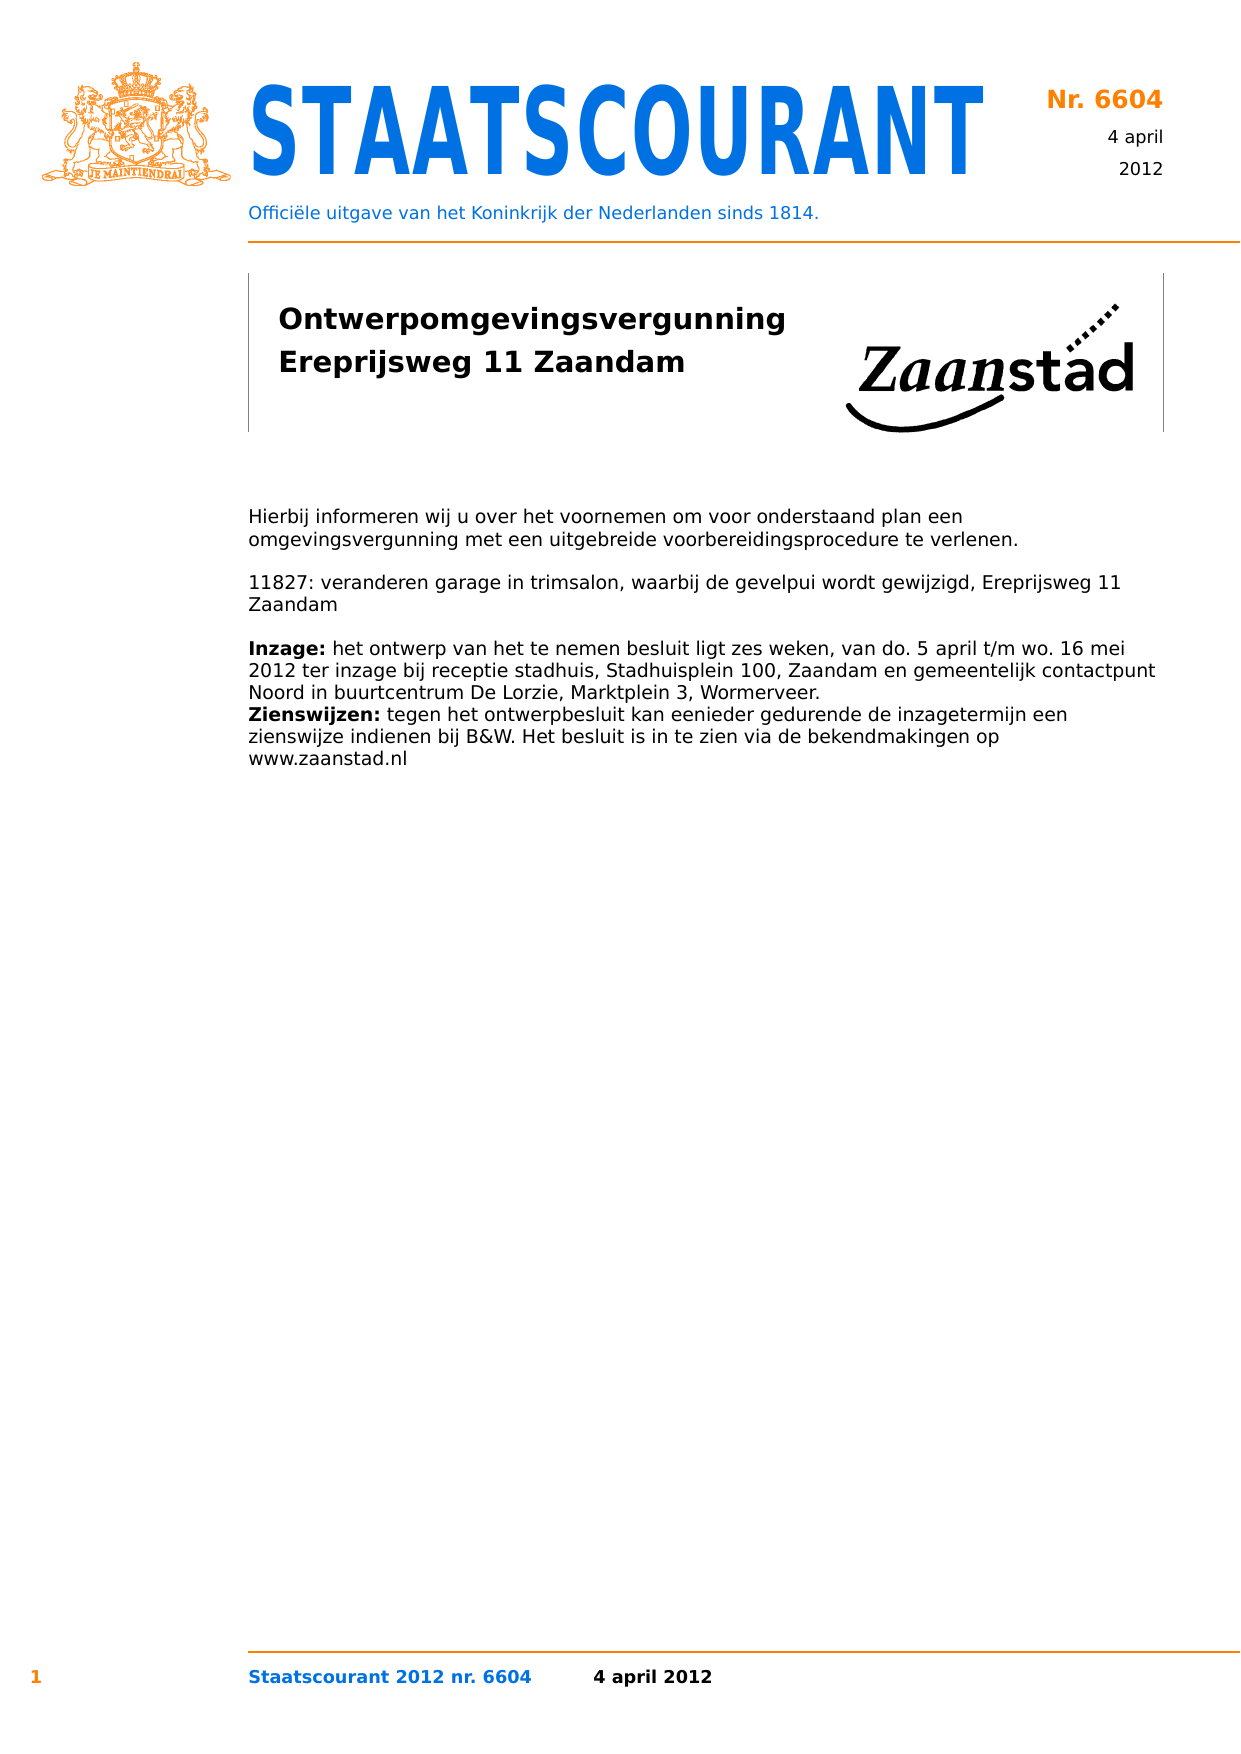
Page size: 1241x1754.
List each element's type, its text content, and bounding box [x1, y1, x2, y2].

text 11827: veranderen garage in trimsalon, waarbij de gevelpui wordt gewijzigd, Ereprijsweg 11 Zaandam [248, 572, 1163, 616]
table_cell Officiële uitgave van het Koninkrijk der Nederlanden sinds 1814. [248, 203, 1240, 241]
table_cell 4 april [998, 121, 1240, 153]
text Hierbij informeren wij u over het voornemen om voor onderstaand plan een omgevingsvergunning met een uitgebreide voorbereidingsprocedure te verlenen. [248, 506, 1163, 550]
picture [844, 302, 1134, 433]
table_header STAATSCOURANT [248, 62, 998, 203]
table_header Nr. 6604 [998, 62, 1240, 121]
table_cell 2012 [998, 153, 1240, 203]
picture [41, 62, 231, 186]
subtitle Ontwerpomgevingsvergunning Ereprijsweg 11 Zaandam [249, 273, 1163, 432]
text Inzage: het ontwerp van het te nemen besluit ligt zes weken, van do. 5 april t/m wo. 16 mei 2012 ter inzage bij receptie stadhuis, Stadhuisplein 100, Zaandam en gemeentelijk contactpunt Noord in buurtcentrum De Lorzie, Marktplein 3, Wormerveer. [248, 638, 1163, 704]
table_header [25, 62, 248, 241]
text Zienswijzen: tegen het ontwerpbesluit kan eenieder gedurende de inzagetermijn een zienswijze indienen bij B&W. Het besluit is in te zien via de bekendmakingen op www.zaanstad.nl [248, 704, 1163, 770]
